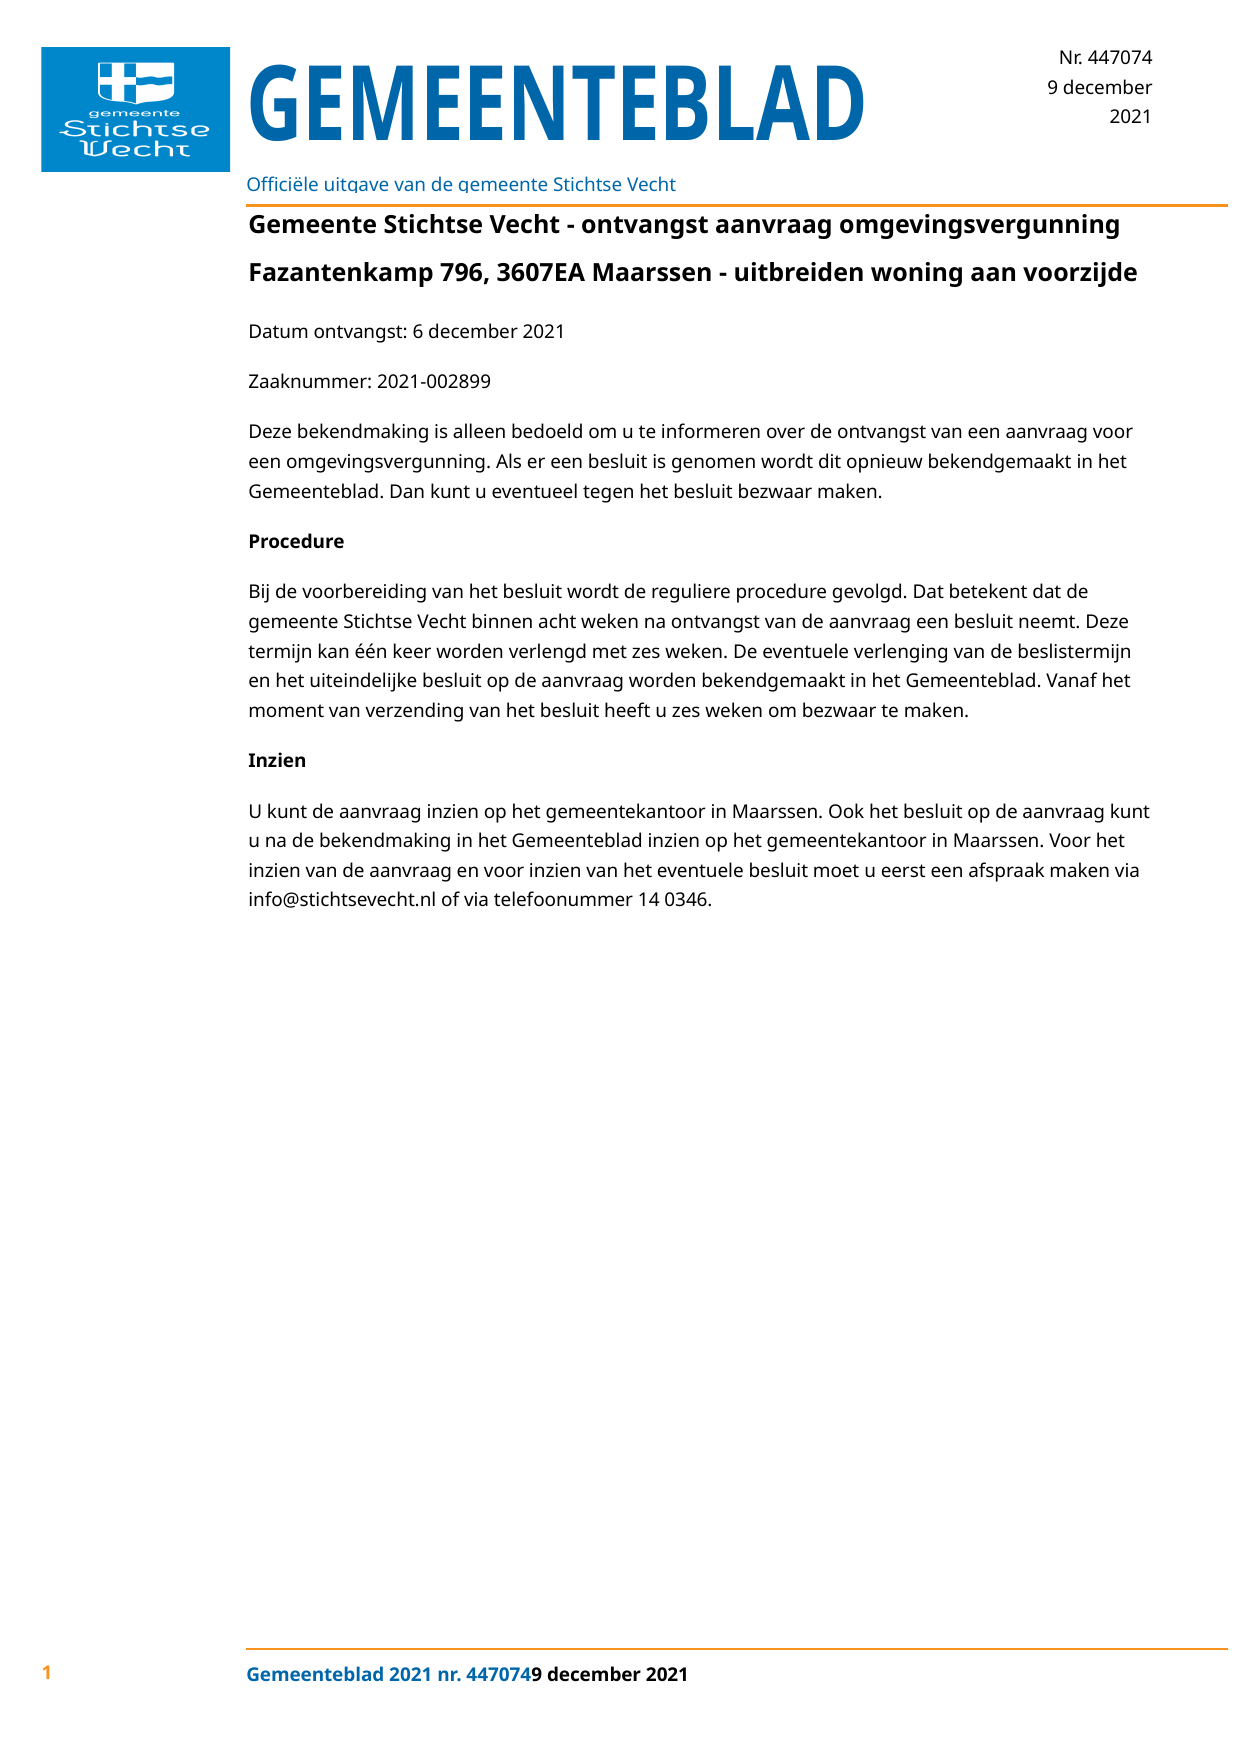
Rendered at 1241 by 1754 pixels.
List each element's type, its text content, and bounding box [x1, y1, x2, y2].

text Gemeente Stichtse Vecht - ontvangst aanvraag omgevingsvergunning Fazantenkamp 796, 3607EA Maarssen - uitbreiden woning aan voorzijde [248, 207, 1152, 288]
text Datum ontvangst: 6 december 2021 [248, 318, 1152, 344]
picture [137, 63, 174, 103]
text Deze bekendmaking is alleen bedoeld om u te informeren over de ontvangst van een aanvraag voor een omgevingsvergunning. Als er een besluit is genomen wordt dit opnieuw bekendgemaakt in het Gemeenteblad. Dan kunt u eventueel tegen het besluit bezwaar maken. [248, 419, 1152, 504]
text Bij de voorbereiding van het besluit wordt de reguliere procedure gevolgd. Dat betekent dat de gemeente Stichtse Vecht binnen acht weken na ontvangst van de aanvraag een besluit neemt. Deze termijn kan één keer worden verlengd met zes weken. De eventuele verlenging van de beslistermijn en het uiteindelijke besluit op de aanvraag worden bekendgemaakt in het Gemeenteblad. Vanaf het moment van verzending van het besluit heeft u zes weken om bezwaar te maken. [248, 579, 1152, 723]
text Zaaknummer: 2021-002899 [248, 368, 1152, 394]
text U kunt de aanvraag inzien op het gemeentekantoor in Maarssen. Ook het besluit op de aanvraag kunt u na de bekendmaking in het Gemeenteblad inzien op het gemeentekantoor in Maarssen. Voor het inzien van de aanvraag en voor inzien van het eventuele besluit moet u eerst een afspraak maken via info@stichtsevecht.nl of via telefoonummer 14 0346. [248, 798, 1152, 912]
text Procedure [248, 528, 1152, 554]
picture [99, 63, 135, 101]
text Inzien [248, 747, 1152, 773]
